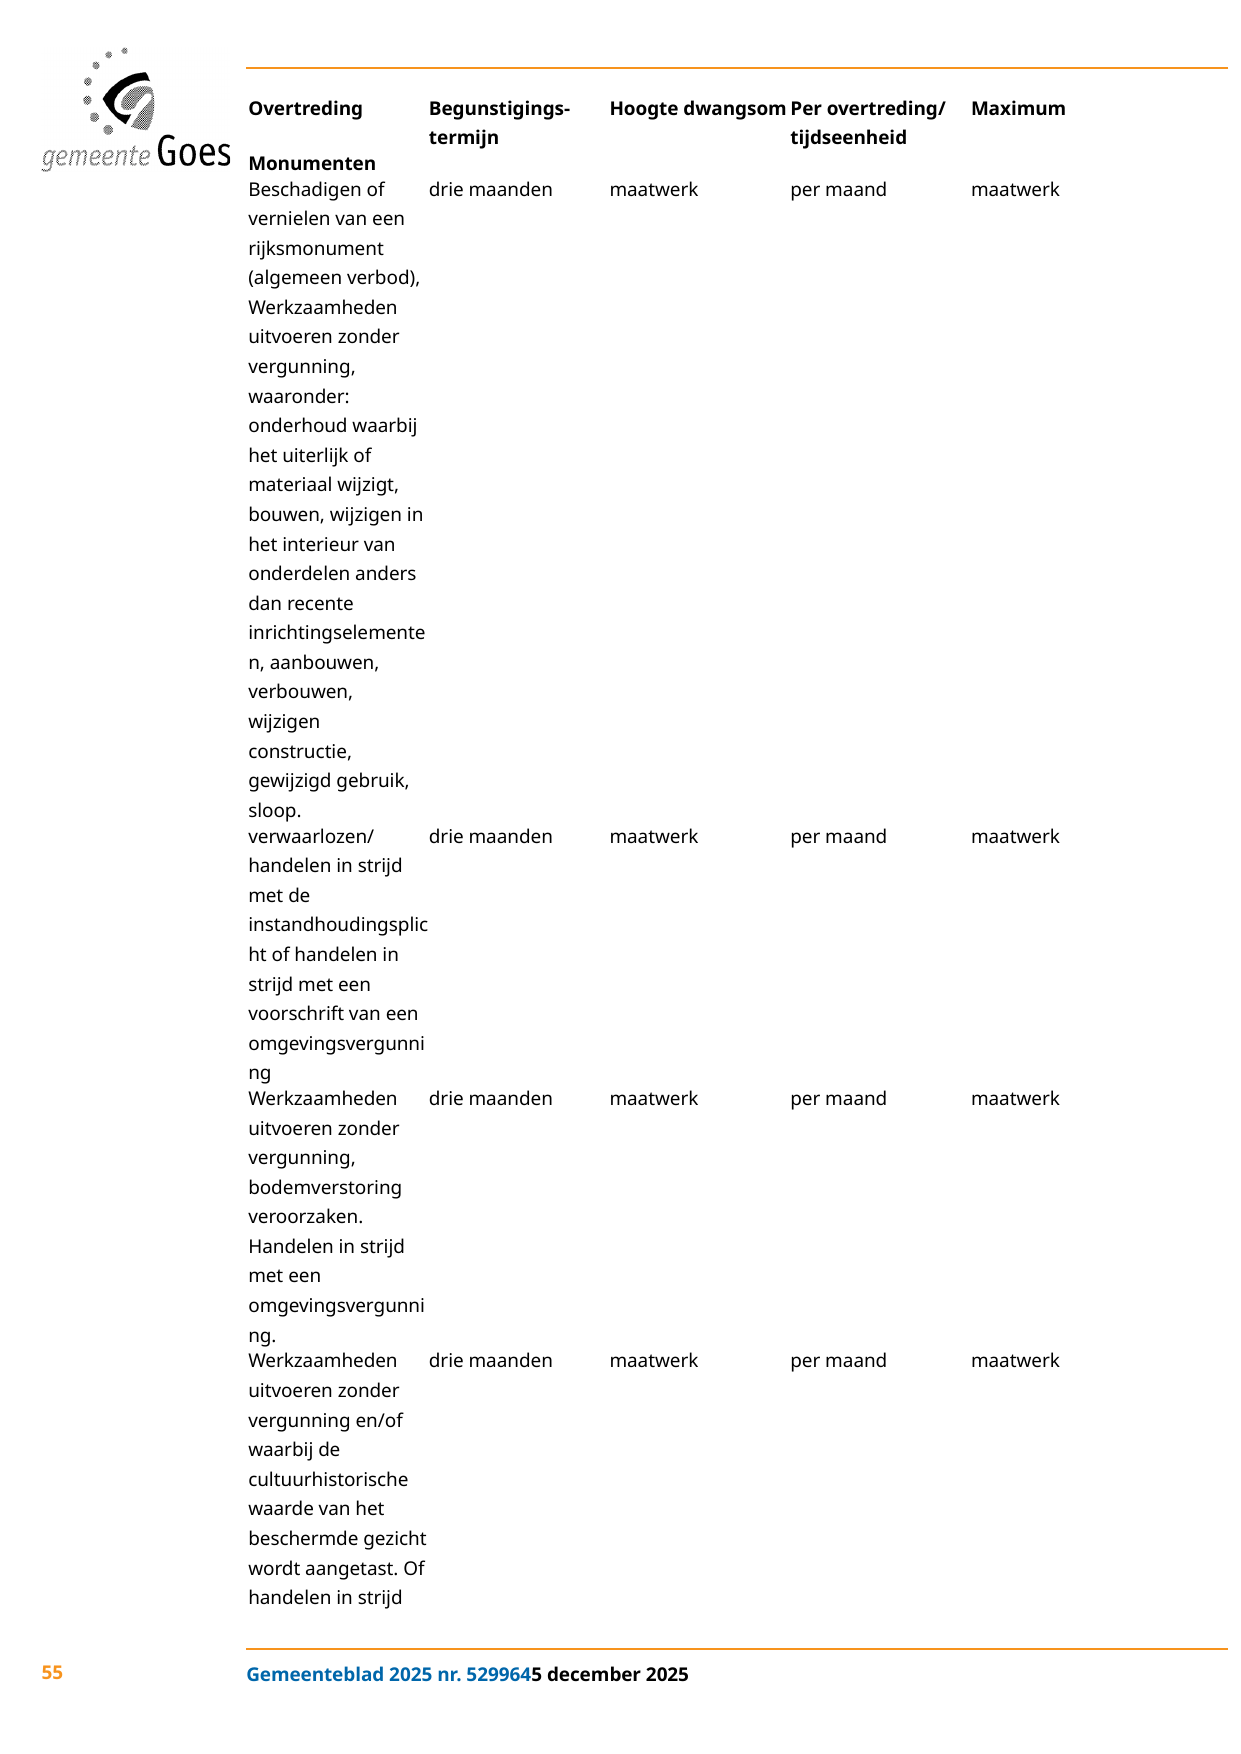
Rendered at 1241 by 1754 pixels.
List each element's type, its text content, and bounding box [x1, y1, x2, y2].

table_cell Werkzaamheden uitvoeren zonder vergunning en/of waarbij de cultuurhistorische waarde van het beschermde gezicht wordt aangetast. Of handelen in strijd [248, 1348, 429, 1610]
table_cell drie maanden [429, 823, 609, 1085]
table_cell Werkzaamheden uitvoeren zonder vergunning, bodemverstoring veroorzaken. Handelen in strijd met een omgevingsvergunning. [248, 1085, 429, 1348]
table_cell Beschadigen of vernielen van een rijksmonument (algemeen verbod), Werkzaamheden uitvoeren zonder vergunning, waaronder: onderhoud waarbij het uiterlijk of materiaal wijzigt, bouwen, wijzigen in het interieur van onderdelen anders dan recente inrichtingselementen, aanbouwen, verbouwen, wijzigen constructie, gewijzigd gebruik, sloop. [248, 176, 429, 823]
table_cell maatwerk [609, 1348, 790, 1610]
table_cell maatwerk [609, 176, 790, 823]
table_cell maatwerk [971, 823, 1152, 1085]
table_cell maatwerk [609, 823, 790, 1085]
table_cell maatwerk [971, 176, 1152, 823]
table_cell maatwerk [971, 1348, 1152, 1610]
table_header Per overtreding/ tijdseenheid [790, 95, 971, 150]
table_cell per maand [790, 823, 971, 1085]
table_cell per maand [790, 1348, 971, 1610]
table_cell drie maanden [429, 1085, 609, 1348]
table_cell verwaarlozen/handelen in strijd met de instandhoudingsplicht of handelen in strijd met een voorschrift van een omgevingsvergunning [248, 823, 429, 1085]
table_cell maatwerk [609, 1085, 790, 1348]
table_cell per maand [790, 176, 971, 823]
table_header Begunstigings-termijn [429, 95, 609, 150]
table_cell maatwerk [971, 1085, 1152, 1348]
table_cell per maand [790, 1085, 971, 1348]
table_cell drie maanden [429, 176, 609, 823]
table_header Hoogte dwangsom [609, 95, 790, 150]
table_cell [790, 150, 971, 176]
table_cell drie maanden [429, 1348, 609, 1610]
table_header Maximum [971, 95, 1152, 150]
table_cell Monumenten [248, 150, 429, 176]
picture [41, 47, 231, 172]
table_cell [429, 150, 609, 176]
table_cell [609, 150, 790, 176]
table_header Overtreding [248, 95, 429, 150]
table_cell [971, 150, 1152, 176]
